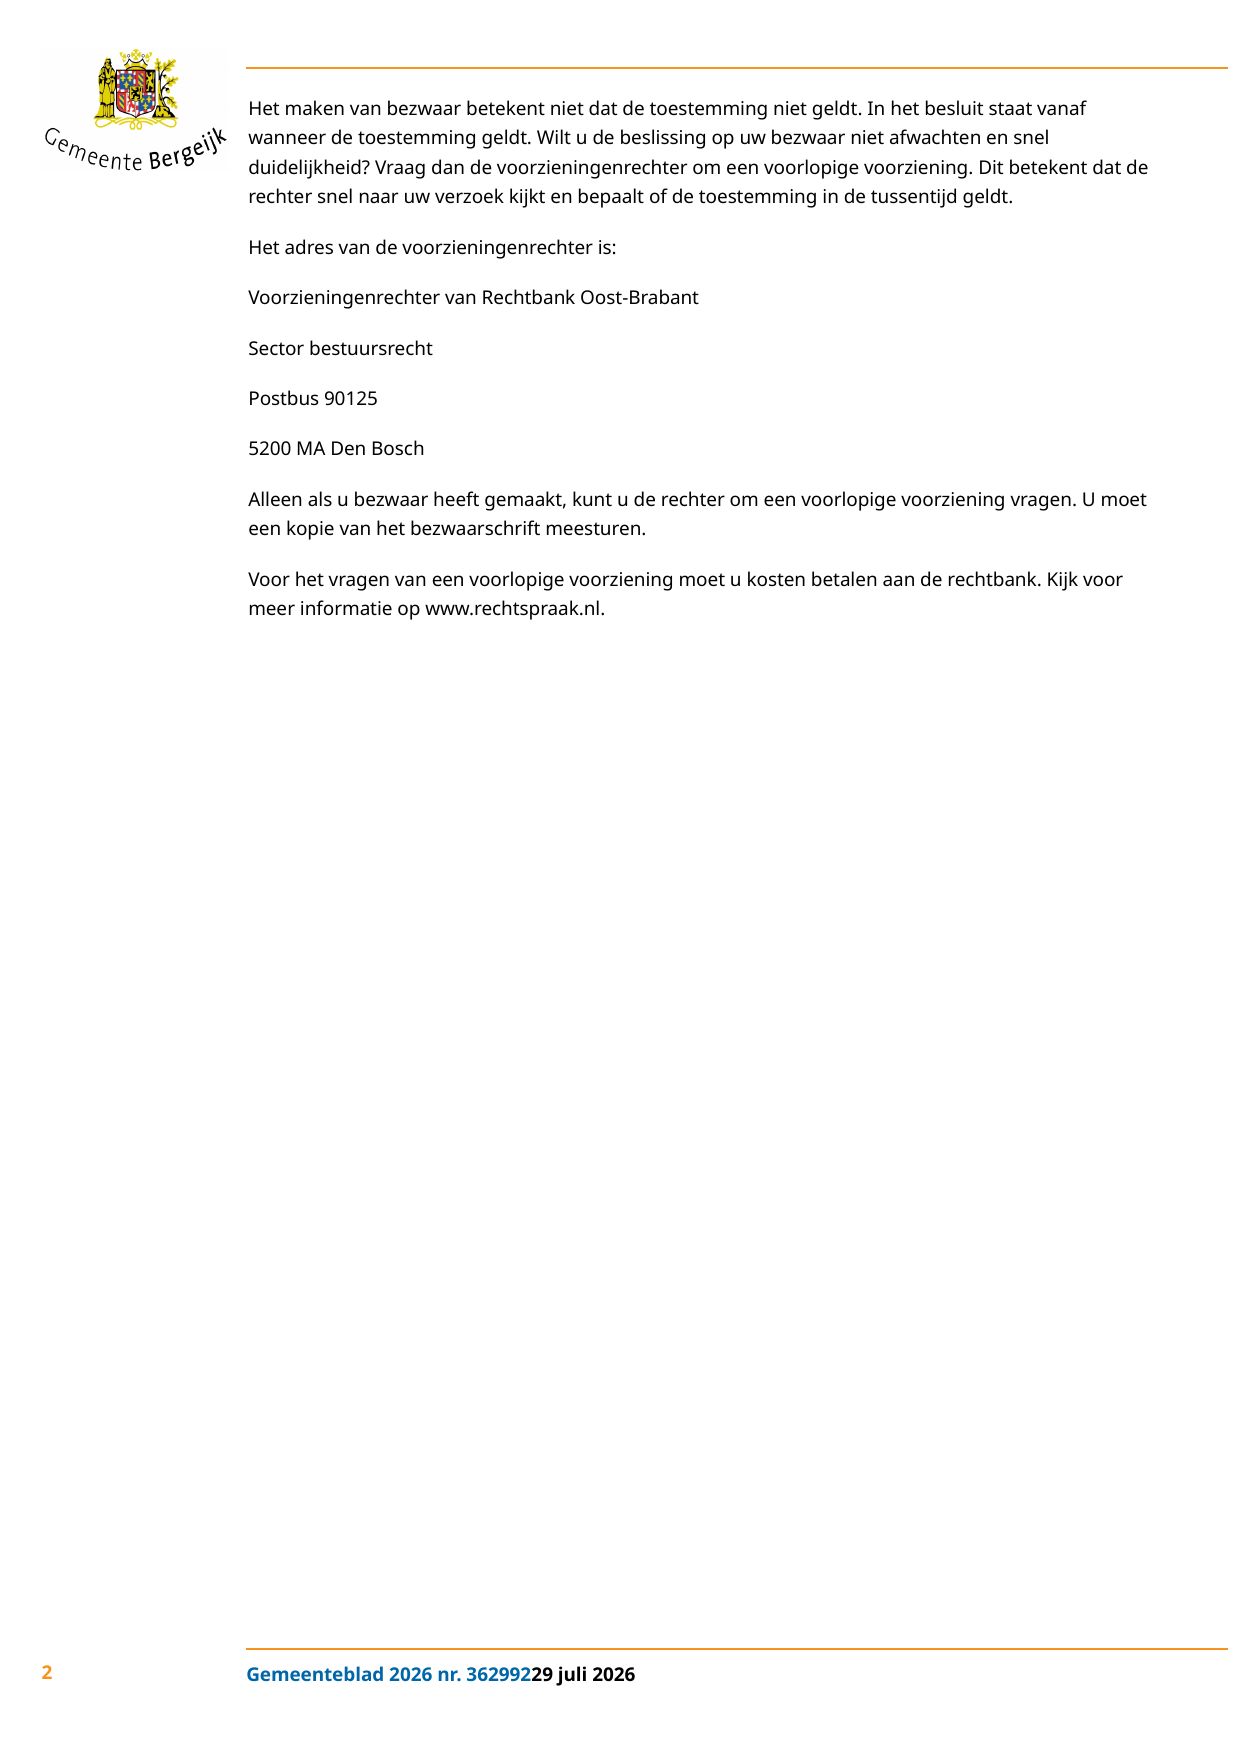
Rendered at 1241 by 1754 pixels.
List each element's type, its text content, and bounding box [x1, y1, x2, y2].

picture [41, 47, 231, 172]
text Postbus 90125 [248, 385, 1152, 411]
text Het maken van bezwaar betekent niet dat de toestemming niet geldt. In het besluit staat vanaf wanneer de toestemming geldt. Wilt u de beslissing op uw bezwaar niet afwachten en snel duidelijkheid? Vraag dan de voorzieningenrechter om een voorlopige voorziening. Dit betekent dat de rechter snel naar uw verzoek kijkt en bepaalt of de toestemming in de tussentijd geldt. [248, 95, 1152, 209]
text Het adres van de voorzieningenrechter is: [248, 234, 1152, 260]
text 5200 MA Den Bosch [248, 436, 1152, 461]
text Alleen als u bezwaar heeft gemaakt, kunt u de rechter om een voorlopige voorziening vragen. U moet een kopie van het bezwaarschrift meesturen. [248, 486, 1152, 541]
text Voor het vragen van een voorlopige voorziening moet u kosten betalen aan de rechtbank. Kijk voor meer informatie op www.rechtspraak.nl. [248, 566, 1152, 621]
text Sector bestuursrecht [248, 335, 1152, 361]
text Voorzieningenrechter van Rechtbank Oost-Brabant [248, 284, 1152, 310]
